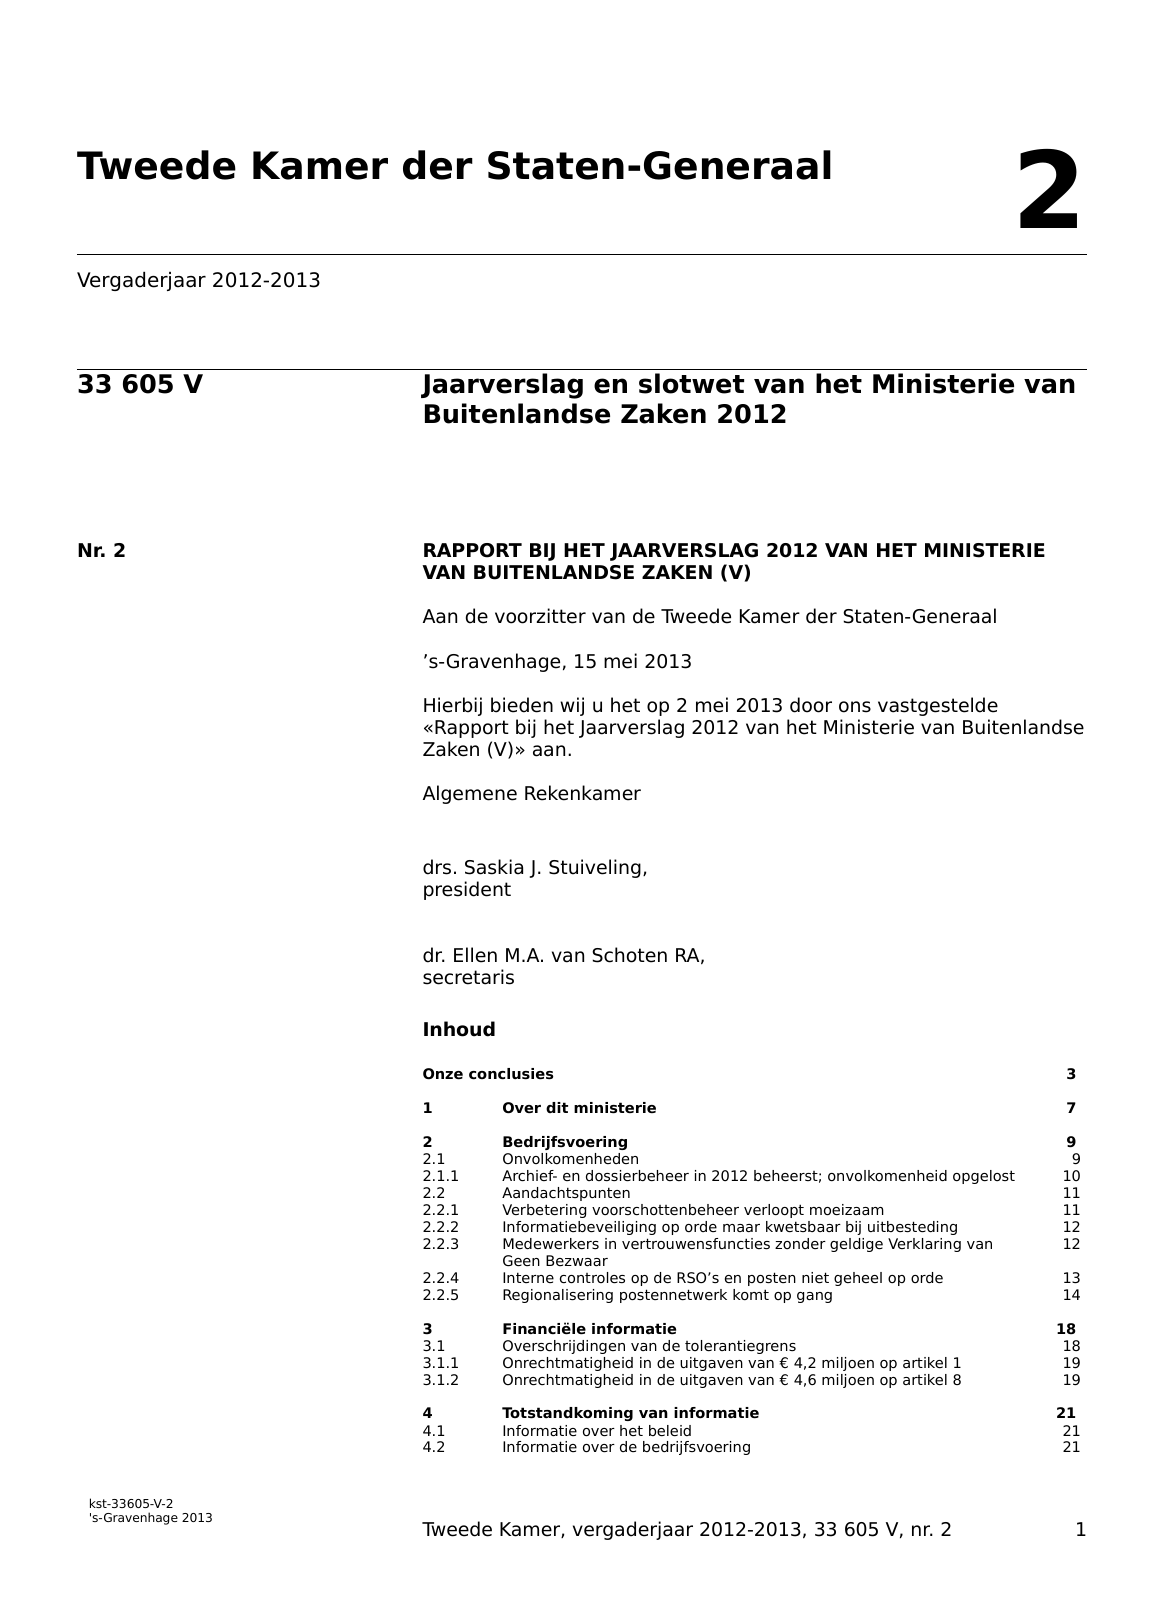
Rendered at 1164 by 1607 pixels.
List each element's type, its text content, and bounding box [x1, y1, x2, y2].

table_cell Financiële informatie [496, 1321, 1028, 1337]
table_cell Verbetering voorschottenbeheer verloopt moeizaam [496, 1202, 1028, 1219]
table_cell 3.1.2 [422, 1371, 496, 1388]
table_cell 2.1.1 [422, 1168, 496, 1185]
table_cell 2.2 [422, 1185, 496, 1202]
table_cell 19 [1028, 1355, 1087, 1371]
table_cell Informatie over de bedrijfsvoering [496, 1439, 1028, 1456]
table_cell 11 [1028, 1185, 1087, 1202]
table_cell Onrechtmatigheid in de uitgaven van € 4,2 miljoen op artikel 1 [496, 1355, 1028, 1371]
text dr. Ellen M.A. van Schoten RA, secretaris [422, 923, 1087, 989]
table_cell Archief- en dossierbeheer in 2012 beheerst; onvolkomenheid opgelost [496, 1168, 1028, 1185]
table_cell [1028, 1304, 1087, 1321]
table_cell 1 [422, 1100, 496, 1117]
table_cell 12 [1028, 1236, 1087, 1269]
subtitle 33 605 V Jaarverslag en slotwet van het Ministerie van Buitenlandse Zaken 2012 [77, 370, 1087, 429]
table_cell [496, 1304, 1028, 1321]
text Algemene Rekenkamer [422, 783, 1087, 805]
table_cell 4 [422, 1405, 496, 1422]
table_cell [496, 1389, 1028, 1405]
text Aan de voorzitter van de Tweede Kamer der Staten-Generaal [422, 606, 1087, 628]
table_cell [422, 1389, 496, 1405]
table_cell Onrechtmatigheid in de uitgaven van € 4,6 miljoen op artikel 8 [496, 1371, 1028, 1388]
table_cell 21 [1028, 1405, 1087, 1422]
table_cell 13 [1028, 1270, 1087, 1287]
table_cell 21 [1028, 1439, 1087, 1456]
table_cell Overschrijdingen van de tolerantiegrens [496, 1338, 1028, 1354]
table_cell 2.2.5 [422, 1287, 496, 1303]
table_cell 2.2.4 [422, 1270, 496, 1287]
text drs. Saskia J. Stuiveling, president [422, 835, 1087, 901]
table_cell 2 [422, 1134, 496, 1151]
table_cell Interne controles op de RSO’s en posten niet geheel op orde [496, 1270, 1028, 1287]
table_cell 3.1 [422, 1338, 496, 1354]
table_cell 11 [1028, 1202, 1087, 1219]
table_cell [422, 1117, 496, 1134]
table_cell [422, 1304, 496, 1321]
text 's-Gravenhage 2013 [88, 1511, 323, 1525]
table_cell Informatiebeveiliging op orde maar kwetsbaar bij uitbesteding [496, 1219, 1028, 1236]
table_cell 2.2.3 [422, 1236, 496, 1269]
table_cell 2.2.2 [422, 1219, 496, 1236]
table_header 2 [886, 130, 1087, 254]
table_cell 18 [1028, 1338, 1087, 1354]
table_cell 4.1 [422, 1423, 496, 1439]
table_cell Totstandkoming van informatie [496, 1405, 1028, 1422]
table_header Onze conclusies [422, 1066, 1028, 1083]
table_cell 9 [1028, 1134, 1087, 1151]
table_header 3 [1028, 1066, 1087, 1083]
table_cell 2.1 [422, 1151, 496, 1168]
table_cell [1028, 1083, 1087, 1100]
table_cell Aandachtspunten [496, 1185, 1028, 1202]
table_cell Bedrijfsvoering [496, 1134, 1028, 1151]
table_cell 4.2 [422, 1439, 496, 1456]
subtitle Inhoud [422, 1019, 1087, 1041]
table_cell Onvolkomenheden [496, 1151, 1028, 1168]
text Hierbij bieden wij u het op 2 mei 2013 door ons vastgestelde «Rapport bij het Jaarverslag 2012 van het Ministerie van Buitenlandse Zaken (V)» aan. [422, 695, 1087, 761]
table_cell [422, 1456, 496, 1473]
subtitle Nr. 2 RAPPORT BIJ HET JAARVERSLAG 2012 VAN HET MINISTERIE VAN BUITENLANDSE ZAKEN (V) [77, 540, 1087, 584]
table_cell [422, 1083, 1028, 1100]
table_cell 19 [1028, 1371, 1087, 1388]
table_cell Informatie over het beleid [496, 1423, 1028, 1439]
table_cell 12 [1028, 1219, 1087, 1236]
table_cell 3 [422, 1321, 496, 1337]
table_cell [1028, 1117, 1087, 1134]
table_cell Vergaderjaar 2012-2013 [77, 255, 1087, 369]
text kst-33605-V-2 [88, 1497, 323, 1511]
text ’s-Gravenhage, 15 mei 2013 [422, 651, 1087, 672]
table_cell 7 [1028, 1100, 1087, 1117]
table_header Tweede Kamer der Staten-Generaal [77, 130, 886, 254]
table_cell 14 [1028, 1287, 1087, 1303]
table_cell [1028, 1456, 1087, 1473]
table_cell 10 [1028, 1168, 1087, 1185]
table_cell 9 [1028, 1151, 1087, 1168]
table_cell [1028, 1389, 1087, 1405]
table_cell [496, 1456, 1028, 1473]
table_cell 18 [1028, 1321, 1087, 1337]
table_cell Medewerkers in vertrouwensfuncties zonder geldige Verklaring van Geen Bezwaar [496, 1236, 1028, 1269]
table_cell Over dit ministerie [496, 1100, 1028, 1117]
table_cell Regionalisering postennetwerk komt op gang [496, 1287, 1028, 1303]
table_cell 21 [1028, 1423, 1087, 1439]
table_cell 3.1.1 [422, 1355, 496, 1371]
table_cell [496, 1117, 1028, 1134]
table_cell 2.2.1 [422, 1202, 496, 1219]
